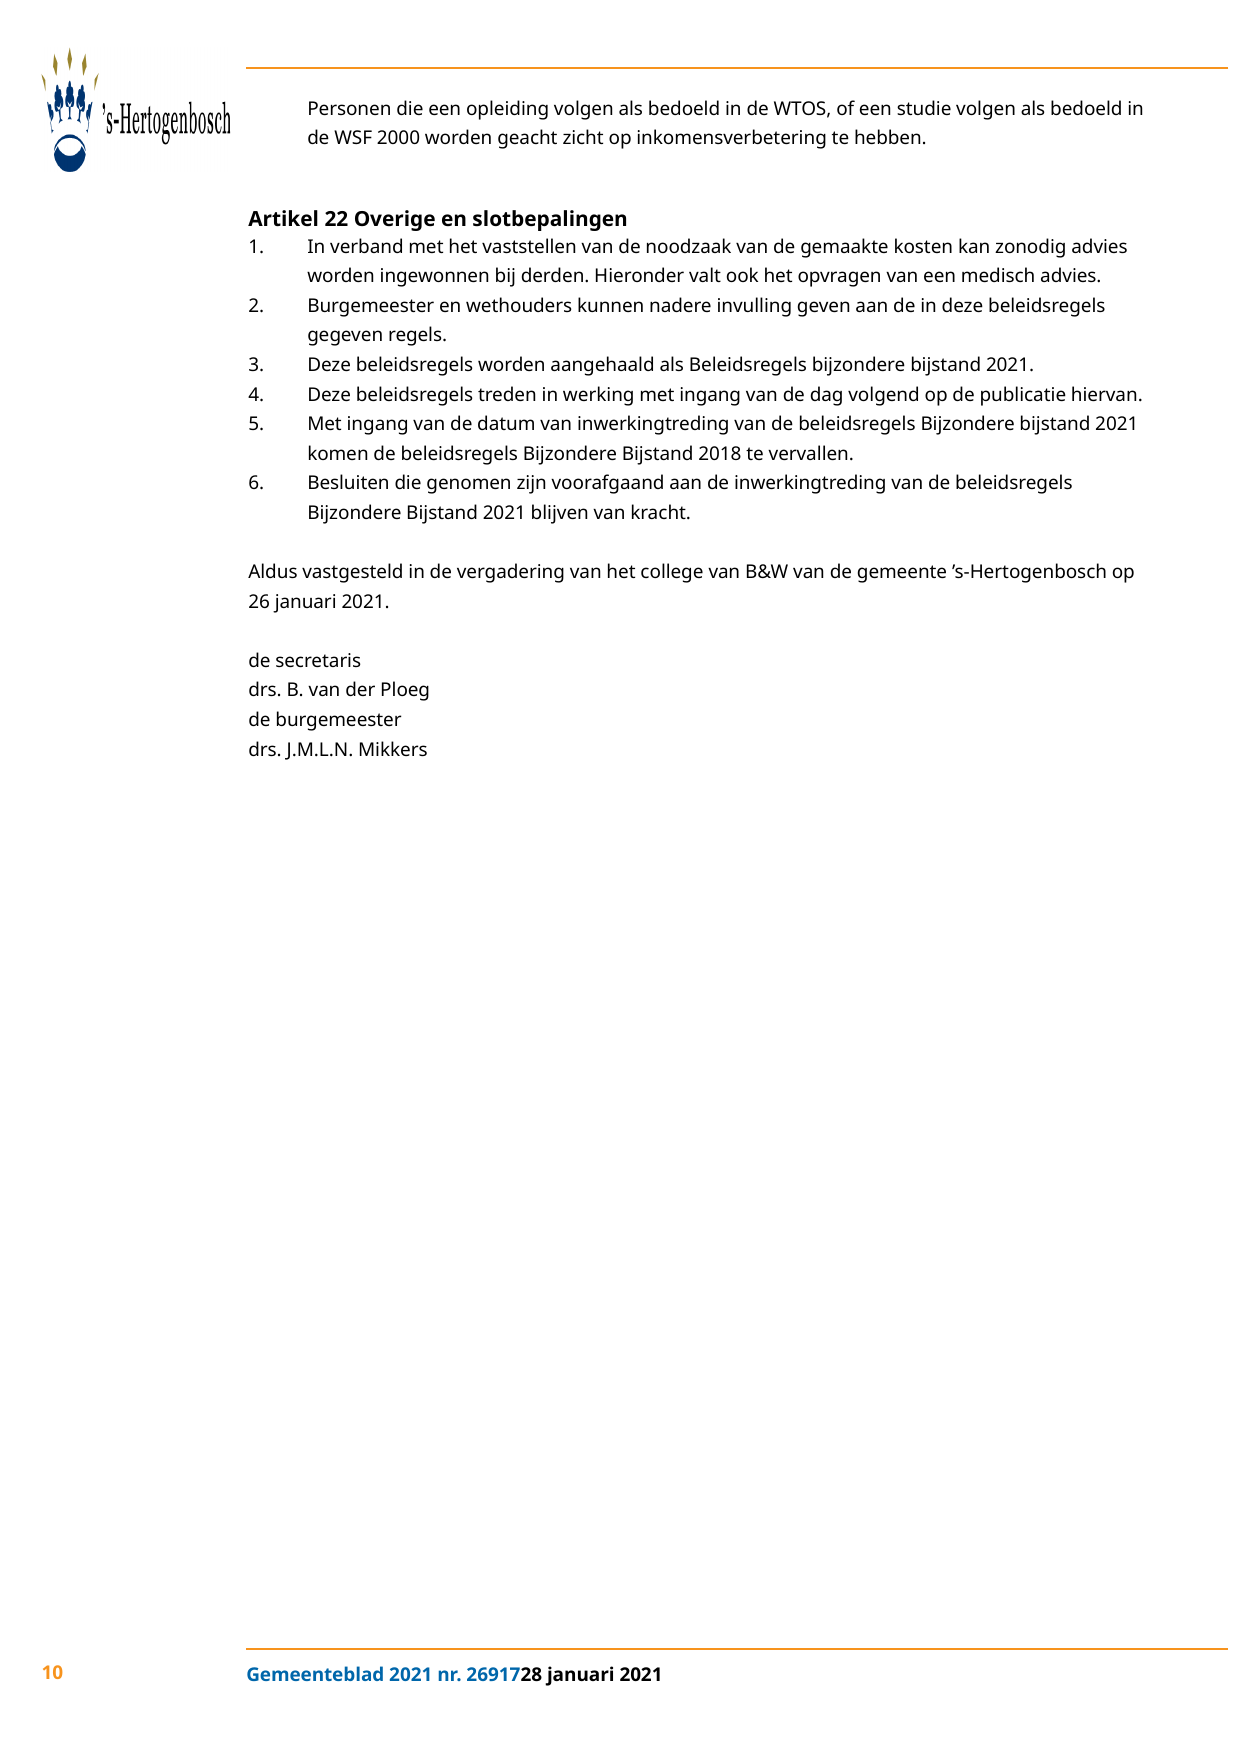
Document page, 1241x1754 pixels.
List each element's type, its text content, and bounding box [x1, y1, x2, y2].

list Deze beleidsregels worden aangehaald als Beleidsregels bijzondere bijstand 2021. [248, 351, 1152, 377]
text Aldus vastgesteld in de vergadering van het college van B&W van de gemeente ’s-Hertogenbosch op 26 januari 2021. [248, 558, 1152, 613]
list In verband met het vaststellen van de noodzaak van de gemaakte kosten kan zonodig advies worden ingewonnen bij derden. Hieronder valt ook het opvragen van een medisch advies. [248, 233, 1152, 288]
list Besluiten die genomen zijn voorafgaand aan de inwerkingtreding van de beleidsregels Bijzondere Bijstand 2021 blijven van kracht. [248, 469, 1152, 525]
list Personen die een opleiding volgen als bedoeld in de WTOS, of een studie volgen als bedoeld in de WSF 2000 worden geacht zicht op inkomensverbetering te hebben. [248, 95, 1152, 150]
text Artikel 22 Overige en slotbepalingen [248, 204, 1152, 233]
picture [41, 47, 231, 172]
list Deze beleidsregels treden in werking met ingang van de dag volgend op de publicatie hiervan. [248, 381, 1152, 406]
list Burgemeester en wethouders kunnen nadere invulling geven aan de in deze beleidsregels gegeven regels. [248, 292, 1152, 347]
text drs. J.M.L.N. Mikkers [248, 736, 1152, 761]
text de secretaris [248, 647, 1152, 673]
text drs. B. van der Ploeg [248, 677, 1152, 702]
text de burgemeester [248, 706, 1152, 732]
list Met ingang van de datum van inwerkingtreding van de beleidsregels Bijzondere bijstand 2021 komen de beleidsregels Bijzondere Bijstand 2018 te vervallen. [248, 410, 1152, 466]
